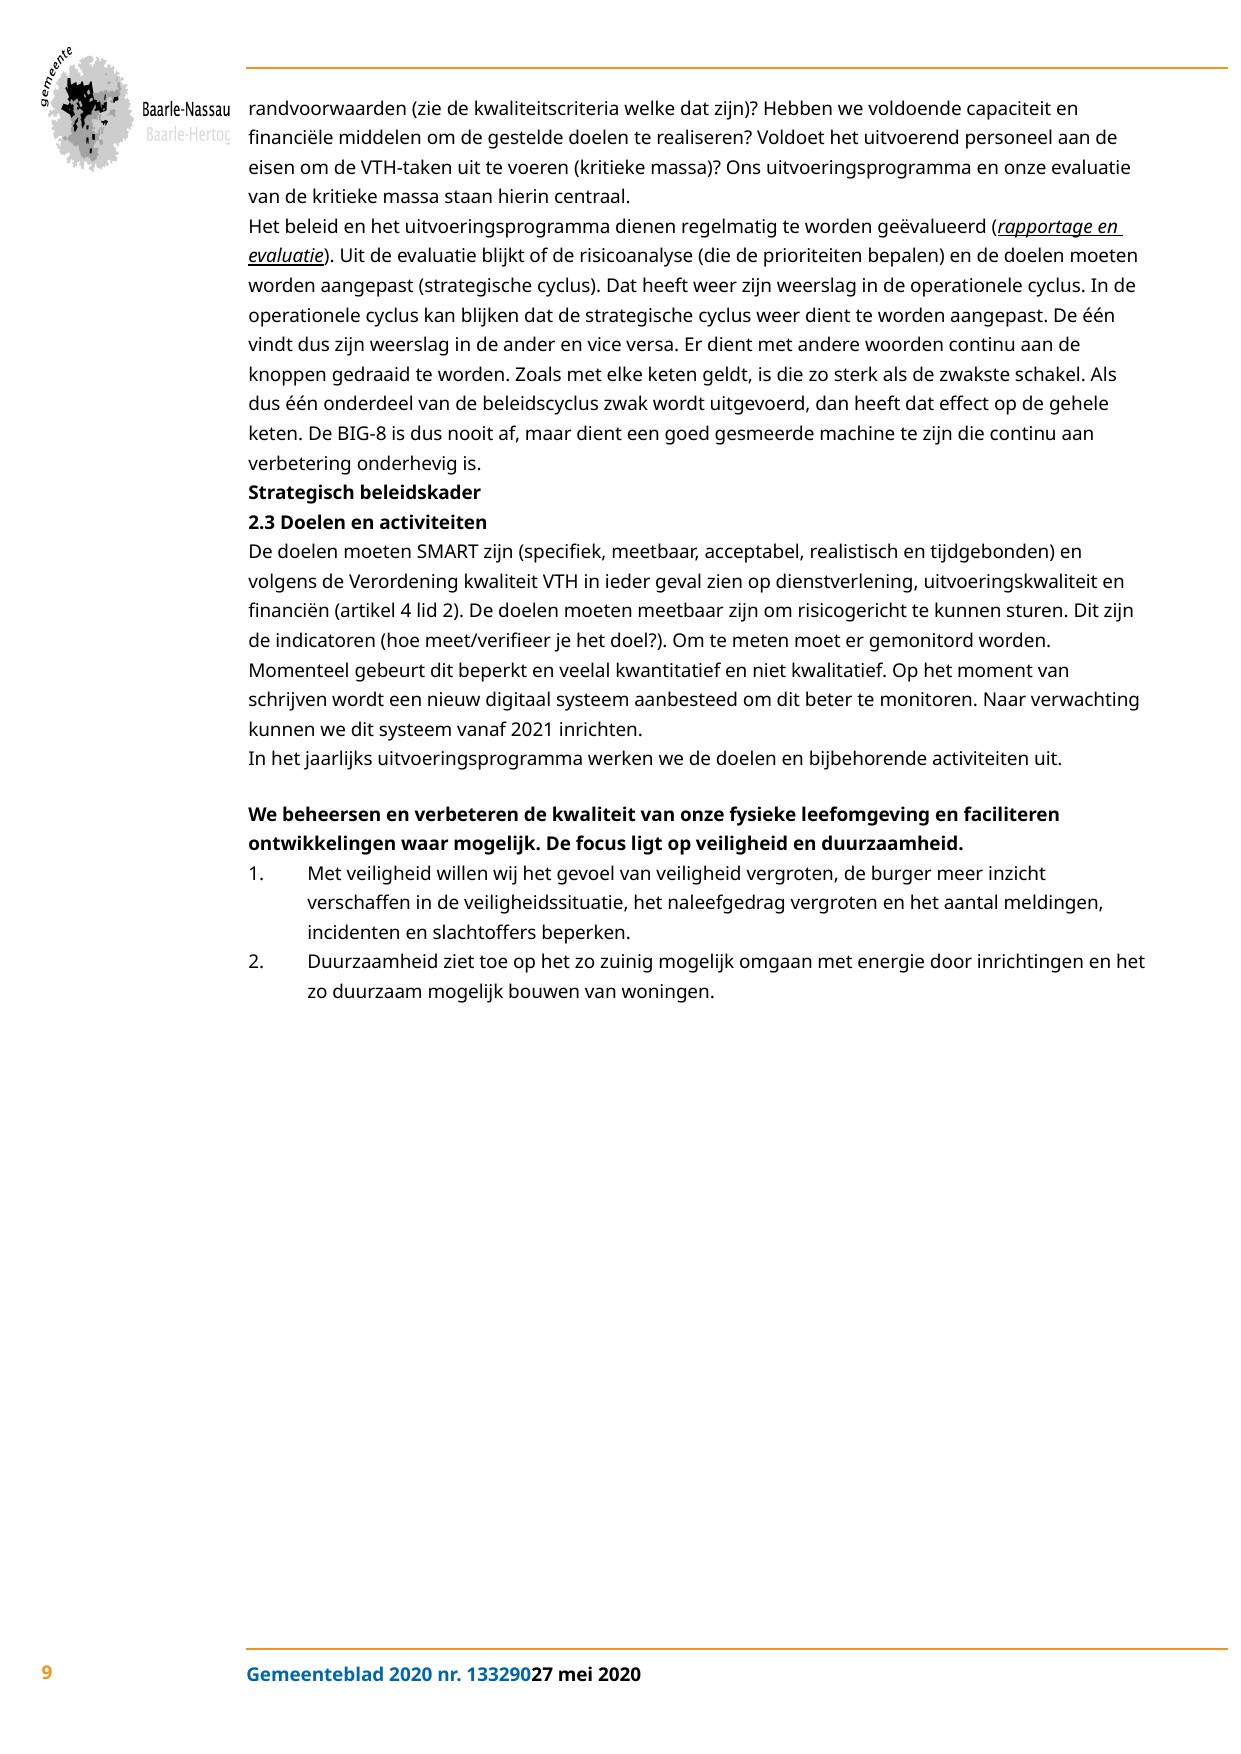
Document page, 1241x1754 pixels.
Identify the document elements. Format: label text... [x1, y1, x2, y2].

picture [41, 47, 231, 172]
text Strategisch beleidskader [248, 479, 1152, 505]
text Het beleid en het uitvoeringsprogramma dienen regelmatig te worden geëvalueerd (rapportage en evaluatie). Uit de evaluatie blijkt of de risicoanalyse (die de prioriteiten bepalen) en de doelen moeten worden aangepast (strategische cyclus). Dat heeft weer zijn weerslag in de operationele cyclus. In de operationele cyclus kan blijken dat de strategische cyclus weer dient te worden aangepast. De één vindt dus zijn weerslag in de ander en vice versa. Er dient met andere woorden continu aan de knoppen gedraaid te worden. Zoals met elke keten geldt, is die zo sterk als de zwakste schakel. Als dus één onderdeel van de beleidscyclus zwak wordt uitgevoerd, dan heeft dat effect op de gehele keten. De BIG-8 is dus nooit af, maar dient een goed gesmeerde machine te zijn die continu aan verbetering onderhevig is. [248, 213, 1152, 476]
list Duurzaamheid ziet toe op het zo zuinig mogelijk omgaan met energie door inrichtingen en het zo duurzaam mogelijk bouwen van woningen. [248, 949, 1152, 1004]
text 2.3 Doelen en activiteiten [248, 509, 1152, 535]
text randvoorwaarden (zie de kwaliteitscriteria welke dat zijn)? Hebben we voldoende capaciteit en financiële middelen om de gestelde doelen te realiseren? Voldoet het uitvoerend personeel aan de eisen om de VTH-taken uit te voeren (kritieke massa)? Ons uitvoeringsprogramma en onze evaluatie van de kritieke massa staan hierin centraal. [248, 95, 1152, 209]
list Met veiligheid willen wij het gevoel van veiligheid vergroten, de burger meer inzicht verschaffen in de veiligheidssituatie, het naleefgedrag vergroten en het aantal meldingen, incidenten en slachtoffers beperken. [248, 860, 1152, 945]
table_header We beheersen en verbeteren de kwaliteit van onze fysieke leefomgeving en faciliteren ontwikkelingen waar mogelijk. De focus ligt op veiligheid en duurzaamheid. [248, 801, 1152, 856]
text In het jaarlijks uitvoeringsprogramma werken we de doelen en bijbehorende activiteiten uit. [248, 746, 1152, 771]
text De doelen moeten SMART zijn (specifiek, meetbaar, acceptabel, realistisch en tijdgebonden) en volgens de Verordening kwaliteit VTH in ieder geval zien op dienstverlening, uitvoeringskwaliteit en financiën (artikel 4 lid 2). De doelen moeten meetbaar zijn om risicogericht te kunnen sturen. Dit zijn de indicatoren (hoe meet/verifieer je het doel?). Om te meten moet er gemonitord worden. Momenteel gebeurt dit beperkt en veelal kwantitatief en niet kwalitatief. Op het moment van schrijven wordt een nieuw digitaal systeem aanbesteed om dit beter te monitoren. Naar verwachting kunnen we dit systeem vanaf 2021 inrichten. [248, 538, 1152, 742]
